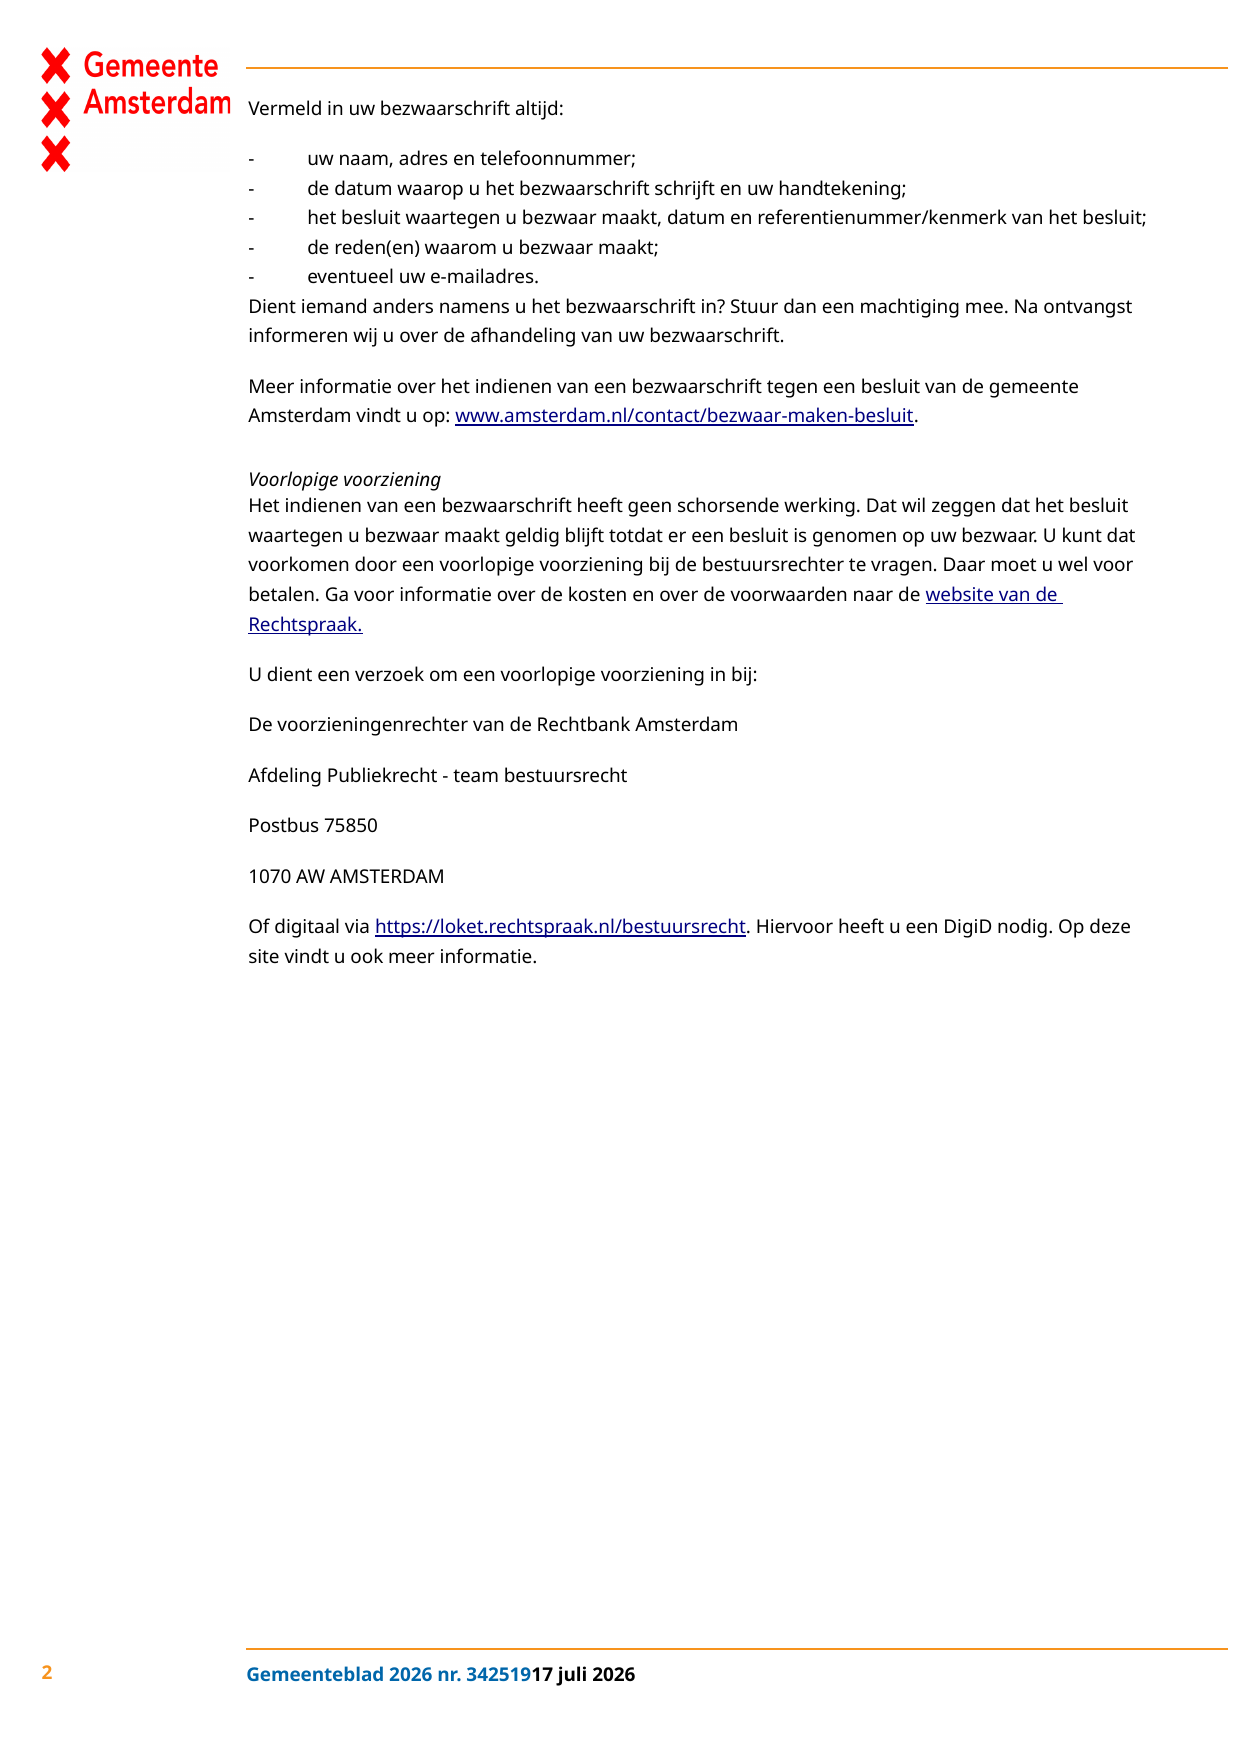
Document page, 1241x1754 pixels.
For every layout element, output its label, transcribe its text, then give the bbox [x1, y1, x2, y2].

text Of digitaal via https://loket.rechtspraak.nl/bestuursrecht. Hiervoor heeft u een DigiD nodig. Op deze site vindt u ook meer informatie. [248, 913, 1152, 968]
list uw naam, adres en telefoonnummer; [248, 145, 1152, 171]
text Postbus 75850 [248, 812, 1152, 838]
text Dient iemand anders namens u het bezwaarschrift in? Stuur dan een machtiging mee. Na ontvangst informeren wij u over de afhandeling van uw bezwaarschrift. [248, 293, 1152, 348]
list het besluit waartegen u bezwaar maakt, datum en referentienummer/kenmerk van het besluit; [248, 204, 1152, 230]
text Vermeld in uw bezwaarschrift altijd: [248, 95, 1152, 121]
text Afdeling Publiekrecht - team bestuursrecht [248, 762, 1152, 788]
text Meer informatie over het indienen van een bezwaarschrift tegen een besluit van de gemeente Amsterdam vindt u op: www.amsterdam.nl/contact/bezwaar-maken-besluit. [248, 373, 1152, 428]
text Het indienen van een bezwaarschrift heeft geen schorsende werking. Dat wil zeggen dat het besluit waartegen u bezwaar maakt geldig blijft totdat er een besluit is genomen op uw bezwaar. U kunt dat voorkomen door een voorlopige voorziening bij de bestuursrechter te vragen. Daar moet u wel voor betalen. Ga voor informatie over de kosten en over de voorwaarden naar de website van de Rechtspraak. [248, 492, 1152, 636]
text U dient een verzoek om een voorlopige voorziening in bij: [248, 661, 1152, 687]
list de datum waarop u het bezwaarschrift schrijft en uw handtekening; [248, 175, 1152, 201]
text Voorlopige voorziening [248, 467, 1152, 492]
list de reden(en) waarom u bezwaar maakt; [248, 234, 1152, 260]
list eventueel uw e-mailadres. [248, 263, 1152, 289]
text De voorzieningenrechter van de Rechtbank Amsterdam [248, 712, 1152, 737]
picture [41, 47, 231, 172]
text 1070 AW AMSTERDAM [248, 863, 1152, 888]
